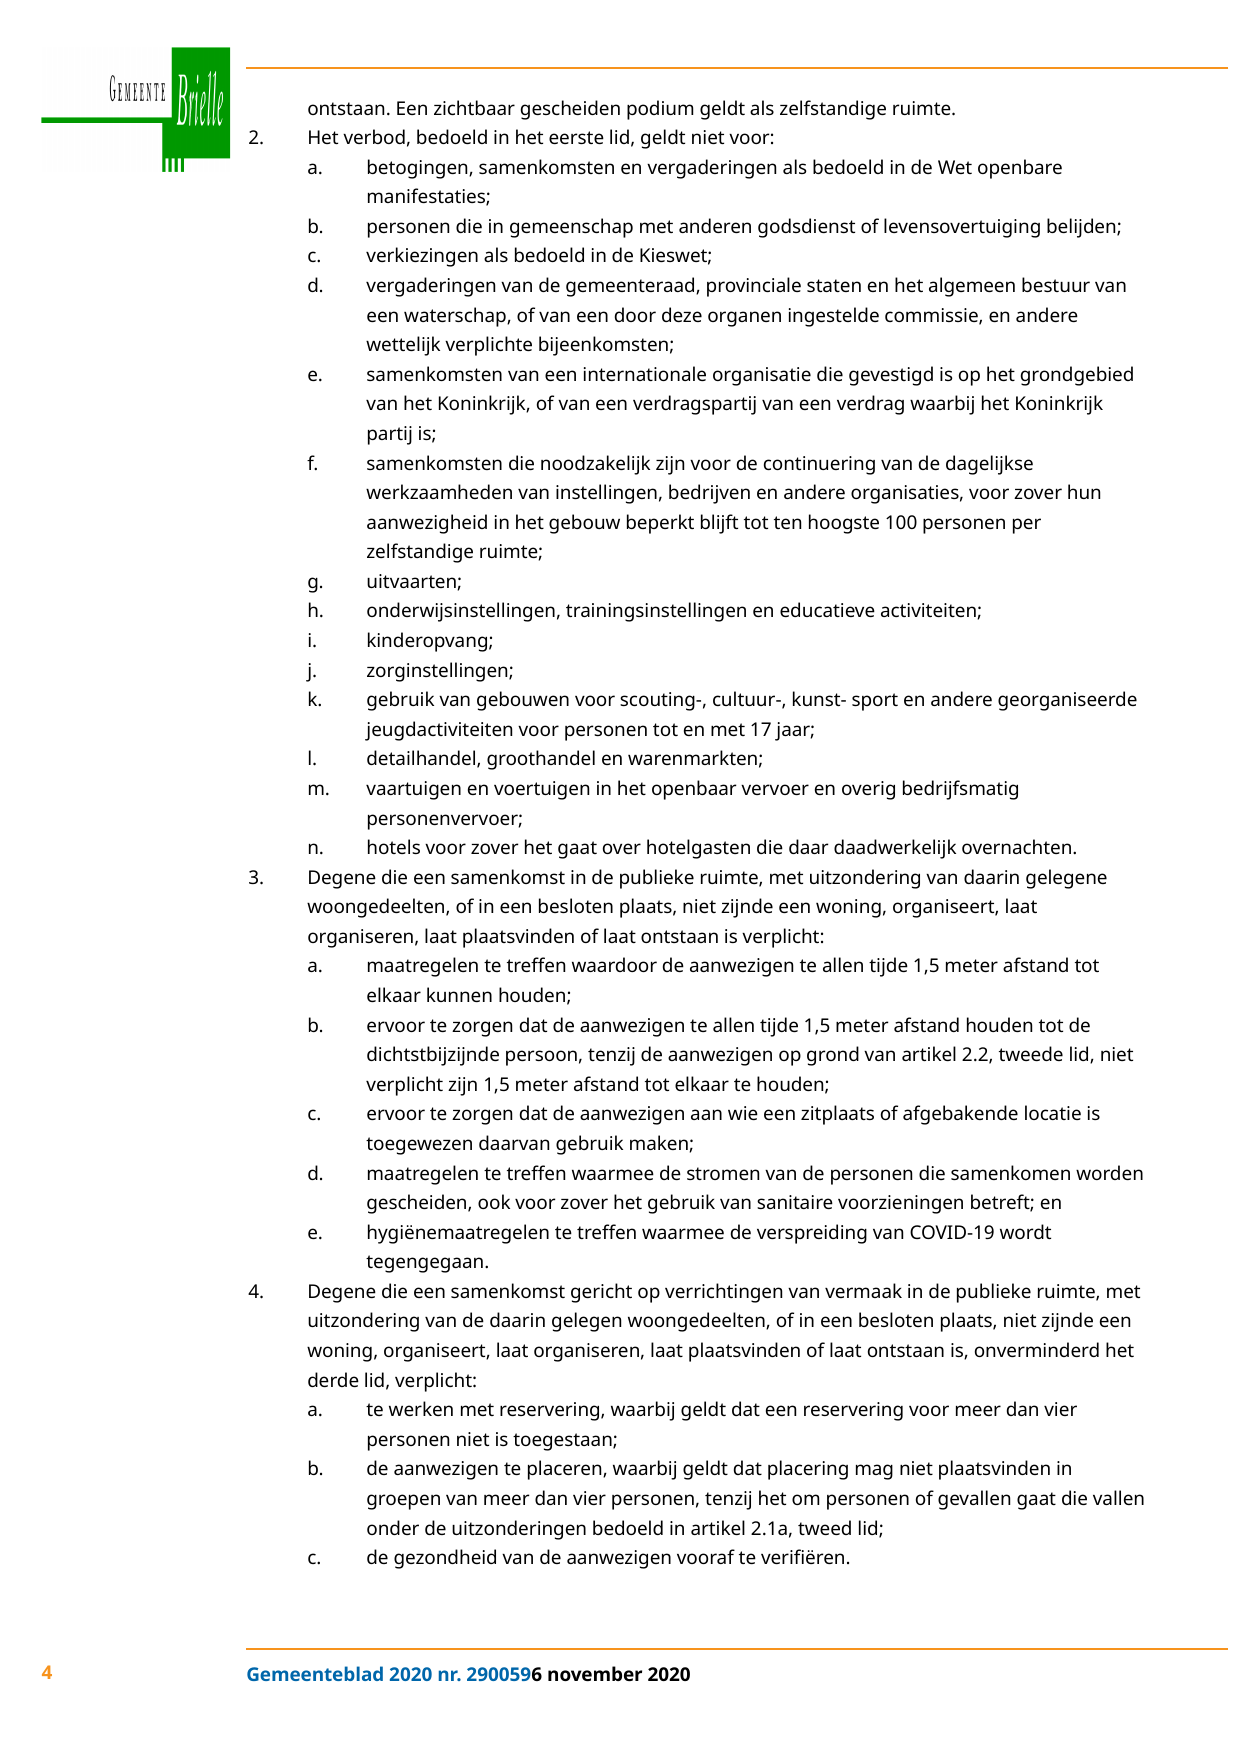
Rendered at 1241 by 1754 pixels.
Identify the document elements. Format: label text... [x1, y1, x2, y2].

list maatregelen te treffen waarmee de stromen van de personen die samenkomen worden gescheiden, ook voor zover het gebruik van sanitaire voorzieningen betreft; en [307, 1160, 1152, 1215]
list samenkomsten van een internationale organisatie die gevestigd is op het grondgebied van het Koninkrijk, of van een verdragspartij van een verdrag waarbij het Koninkrijk partij is; [307, 361, 1152, 446]
list maatregelen te treffen waardoor de aanwezigen te allen tijde 1,5 meter afstand tot elkaar kunnen houden; [307, 953, 1152, 1008]
list zorginstellingen; [307, 657, 1152, 683]
list te werken met reservering, waarbij geldt dat een reservering voor meer dan vier personen niet is toegestaan; [307, 1396, 1152, 1452]
list de gezondheid van de aanwezigen vooraf te verifiëren. [307, 1544, 1152, 1570]
list detailhandel, groothandel en warenmarkten; [307, 746, 1152, 771]
list betogingen, samenkomsten en vergaderingen als bedoeld in de Wet openbare manifestaties; [307, 154, 1152, 209]
list ontstaan. Een zichtbaar gescheiden podium geldt als zelfstandige ruimte. [248, 95, 1152, 121]
list hygiënemaatregelen te treffen waarmee de verspreiding van COVID-19 wordt tegengegaan. [307, 1219, 1152, 1274]
list Degene die een samenkomst gericht op verrichtingen van vermaak in de publieke ruimte, met uitzondering van de daarin gelegen woongedeelten, of in een besloten plaats, niet zijnde een woning, organiseert, laat organiseren, laat plaatsvinden of laat ontstaan is, onverminderd het derde lid, verplicht: [248, 1278, 1152, 1393]
list hotels voor zover het gaat over hotelgasten die daar daadwerkelijk overnachten. [307, 834, 1152, 860]
list onderwijsinstellingen, trainingsinstellingen en educatieve activiteiten; [307, 598, 1152, 623]
list personen die in gemeenschap met anderen godsdienst of levensovertuiging belijden; [307, 213, 1152, 239]
list ervoor te zorgen dat de aanwezigen te allen tijde 1,5 meter afstand houden tot de dichtstbijzijnde persoon, tenzij de aanwezigen op grond van artikel 2.2, tweede lid, niet verplicht zijn 1,5 meter afstand tot elkaar te houden; [307, 1012, 1152, 1097]
list Het verbod, bedoeld in het eerste lid, geldt niet voor: [248, 124, 1152, 150]
list gebruik van gebouwen voor scouting-, cultuur-, kunst- sport en andere georganiseerde jeugdactiviteiten voor personen tot en met 17 jaar; [307, 686, 1152, 742]
list verkiezingen als bedoeld in de Kieswet; [307, 243, 1152, 268]
list vergaderingen van de gemeenteraad, provinciale staten en het algemeen bestuur van een waterschap, of van een door deze organen ingestelde commissie, en andere wettelijk verplichte bijeenkomsten; [307, 272, 1152, 357]
list kinderopvang; [307, 627, 1152, 653]
picture [41, 47, 231, 172]
list uitvaarten; [307, 568, 1152, 594]
list Degene die een samenkomst in de publieke ruimte, met uitzondering van daarin gelegene woongedeelten, of in een besloten plaats, niet zijnde een woning, organiseert, laat organiseren, laat plaatsvinden of laat ontstaan is verplicht: [248, 864, 1152, 949]
list samenkomsten die noodzakelijk zijn voor de continuering van de dagelijkse werkzaamheden van instellingen, bedrijven en andere organisaties, voor zover hun aanwezigheid in het gebouw beperkt blijft tot ten hoogste 100 personen per zelfstandige ruimte; [307, 450, 1152, 564]
list ervoor te zorgen dat de aanwezigen aan wie een zitplaats of afgebakende locatie is toegewezen daarvan gebruik maken; [307, 1101, 1152, 1156]
list de aanwezigen te placeren, waarbij geldt dat placering mag niet plaatsvinden in groepen van meer dan vier personen, tenzij het om personen of gevallen gaat die vallen onder de uitzonderingen bedoeld in artikel 2.1a, tweed lid; [307, 1456, 1152, 1541]
list vaartuigen en voertuigen in het openbaar vervoer en overig bedrijfsmatig personenvervoer; [307, 775, 1152, 831]
